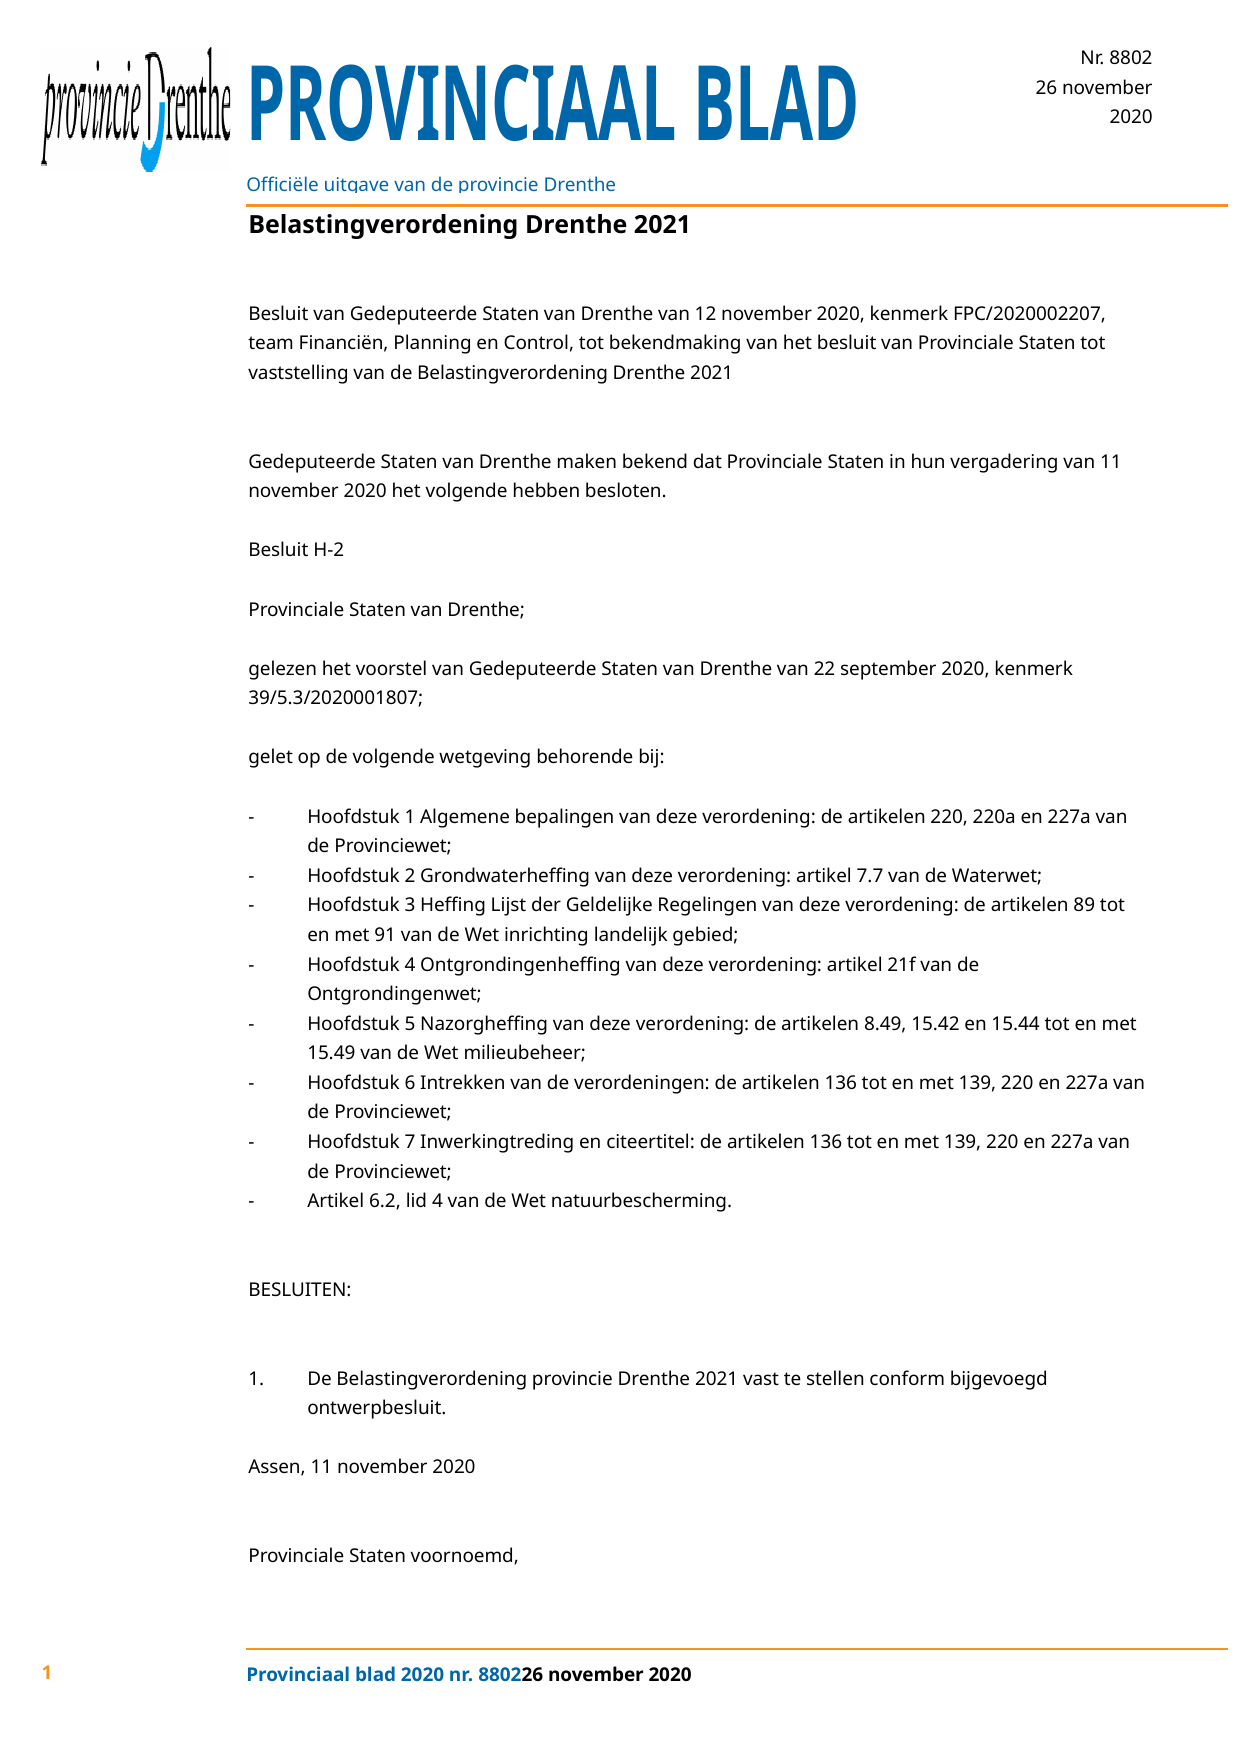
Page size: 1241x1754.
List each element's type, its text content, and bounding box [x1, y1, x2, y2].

text Assen, 11 november 2020 [248, 1454, 1152, 1479]
list Hoofdstuk 4 Ontgrondingenheffing van deze verordening: artikel 21f van de Ontgrondingenwet; [248, 951, 1152, 1006]
text Provinciale Staten voornoemd, [248, 1542, 1152, 1568]
list De Belastingverordening provincie Drenthe 2021 vast te stellen conform bijgevoegd ontwerpbesluit. [248, 1365, 1152, 1420]
list Hoofdstuk 5 Nazorgheffing van deze verordening: de artikelen 8.49, 15.42 en 15.44 tot en met 15.49 van de Wet milieubeheer; [248, 1010, 1152, 1065]
list Hoofdstuk 7 Inwerkingtreding en citeertitel: de artikelen 136 tot en met 139, 220 en 227a van de Provinciewet; [248, 1128, 1152, 1183]
list Hoofdstuk 6 Intrekken van de verordeningen: de artikelen 136 tot en met 139, 220 en 227a van de Provinciewet; [248, 1069, 1152, 1124]
text Gedeputeerde Staten van Drenthe maken bekend dat Provinciale Staten in hun vergadering van 11 november 2020 het volgende hebben besloten. [248, 448, 1152, 503]
text Besluit H-2 [248, 537, 1152, 562]
text Provinciale Staten van Drenthe; [248, 596, 1152, 621]
list Hoofdstuk 3 Heffing Lijst der Geldelijke Regelingen van deze verordening: de artikelen 89 tot en met 91 van de Wet inrichting landelijk gebied; [248, 892, 1152, 947]
text Besluit van Gedeputeerde Staten van Drenthe van 12 november 2020, kenmerk FPC/2020002207, team Financiën, Planning en Control, tot bekendmaking van het besluit van Provinciale Staten tot vaststelling van de Belastingverordening Drenthe 2021 [248, 300, 1152, 385]
text BESLUITEN: [248, 1276, 1152, 1302]
text gelezen het voorstel van Gedeputeerde Staten van Drenthe van 22 september 2020, kenmerk 39/5.3/2020001807; [248, 655, 1152, 710]
list Artikel 6.2, lid 4 van de Wet natuurbescherming. [248, 1187, 1152, 1213]
list Hoofdstuk 2 Grondwaterheffing van deze verordening: artikel 7.7 van de Waterwet; [248, 862, 1152, 888]
text gelet op de volgende wetgeving behorende bij: [248, 744, 1152, 769]
text Belastingverordening Drenthe 2021 [248, 207, 1152, 241]
picture [41, 47, 231, 172]
list Hoofdstuk 1 Algemene bepalingen van deze verordening: de artikelen 220, 220a en 227a van de Provinciewet; [248, 803, 1152, 858]
